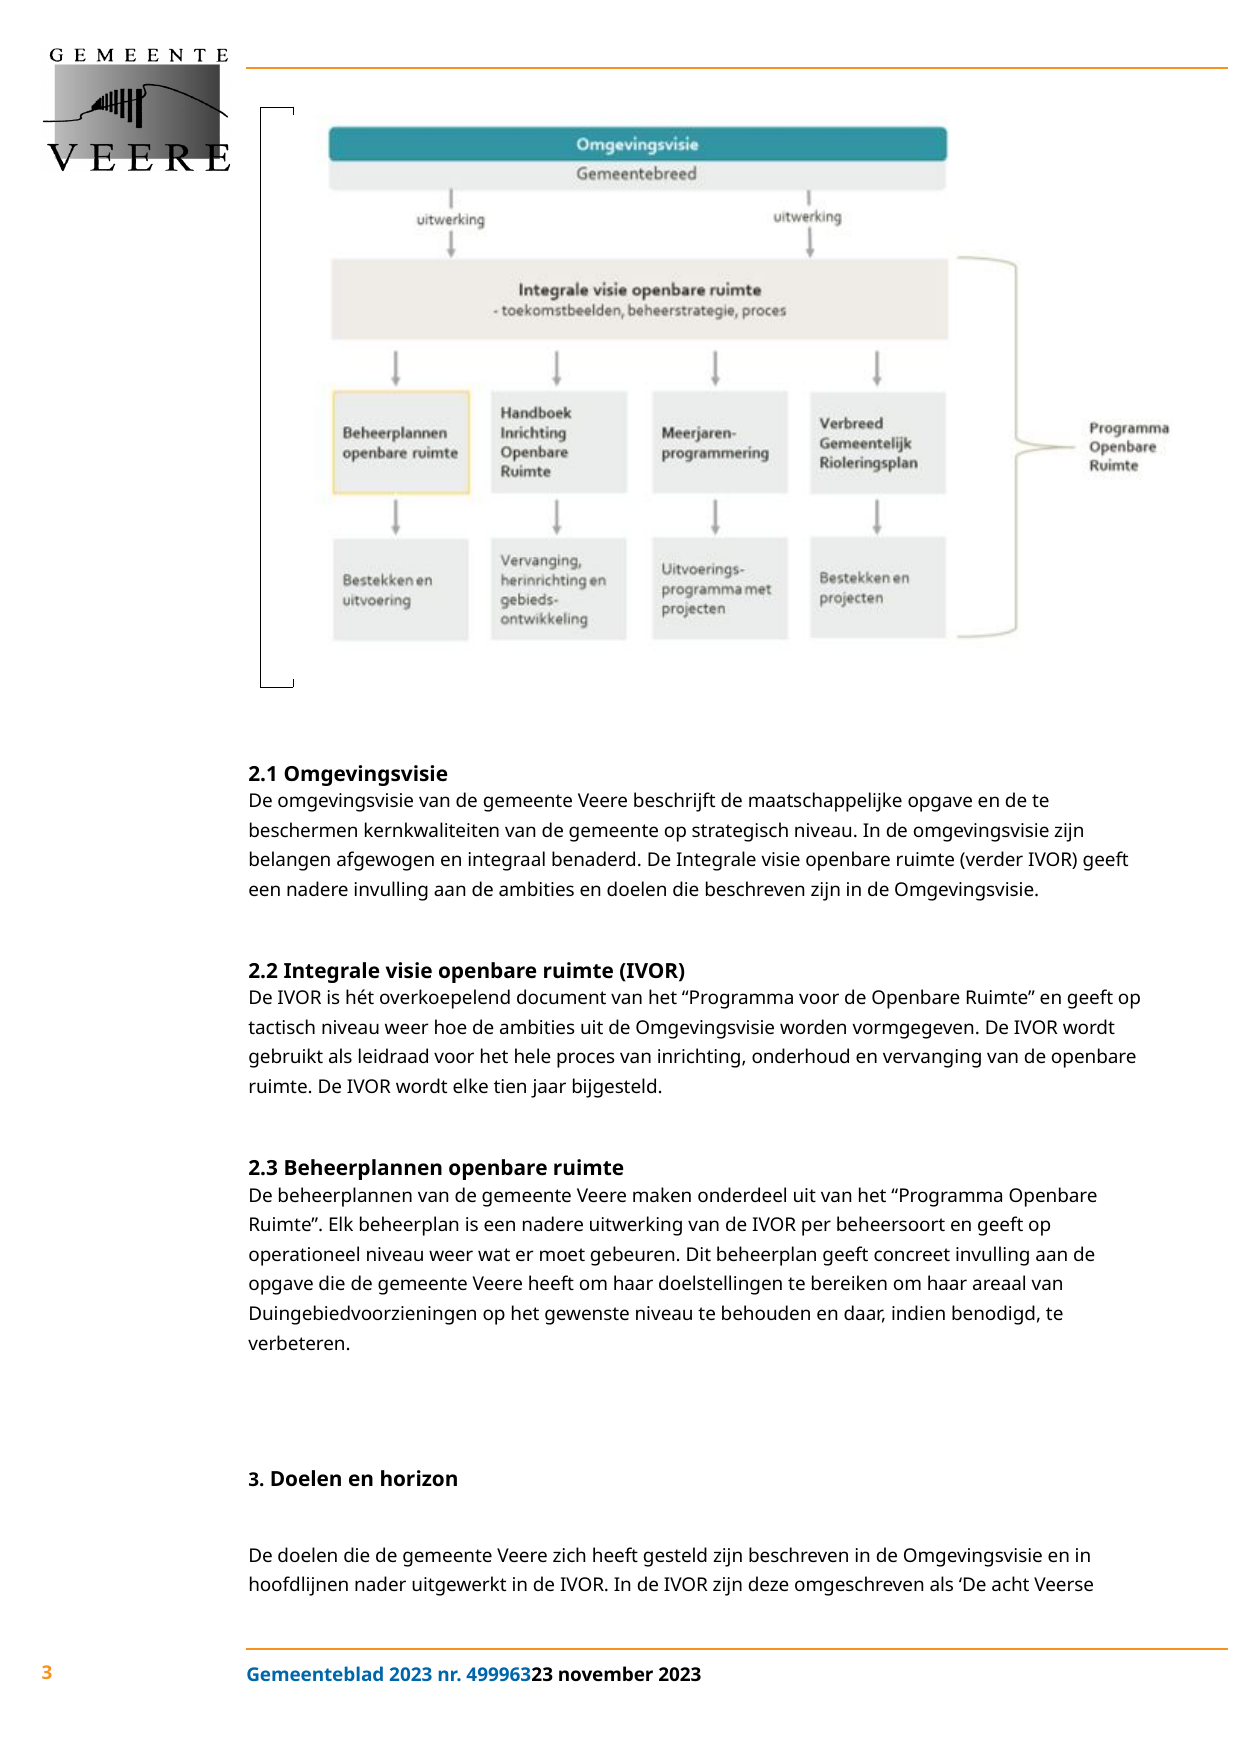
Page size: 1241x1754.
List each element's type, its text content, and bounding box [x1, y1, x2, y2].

text De beheerplannen van de gemeente Veere maken onderdeel uit van het “Programma Openbare Ruimte”. Elk beheerplan is een nadere uitwerking van de IVOR per beheersoort en geeft op operationeel niveau weer wat er moet gebeuren. Dit beheerplan geeft concreet invulling aan de opgave die de gemeente Veere heeft om haar doelstellingen te bereiken om haar areaal van Duingebiedvoorzieningen op het gewenste niveau te behouden en daar, indien benodigd, te verbeteren. [248, 1182, 1152, 1355]
picture [41, 47, 231, 172]
text De omgevingsvisie van de gemeente Veere beschrijft de maatschappelijke opgave en de te beschermen kernkwaliteiten van de gemeente op strategisch niveau. In de omgevingsvisie zijn belangen afgewogen en integraal benaderd. De Integrale visie openbare ruimte (verder IVOR) geeft een nadere invulling aan de ambities en doelen die beschreven zijn in de Omgevingsvisie. [248, 787, 1152, 902]
picture [268, 115, 1173, 679]
text 2.2 Integrale visie openbare ruimte (IVOR) [248, 956, 1152, 984]
text 2.1 Omgevingsvisie [248, 759, 1152, 787]
text De IVOR is hét overkoepelend document van het “Programma voor de Openbare Ruimte” en geeft op tactisch niveau weer hoe de ambities uit de Omgevingsvisie worden vormgegeven. De IVOR wordt gebruikt als leidraad voor het hele proces van inrichting, onderhoud en vervanging van de openbare ruimte. De IVOR wordt elke tien jaar bijgesteld. [248, 984, 1152, 1099]
text 3. Doelen en horizon [248, 1464, 1152, 1492]
text 2.3 Beheerplannen openbare ruimte [248, 1153, 1152, 1182]
text De doelen die de gemeente Veere zich heeft gesteld zijn beschreven in de Omgevingsvisie en in hoofdlijnen nader uitgewerkt in de IVOR. In de IVOR zijn deze omgeschreven als ‘De acht Veerse [248, 1542, 1152, 1597]
